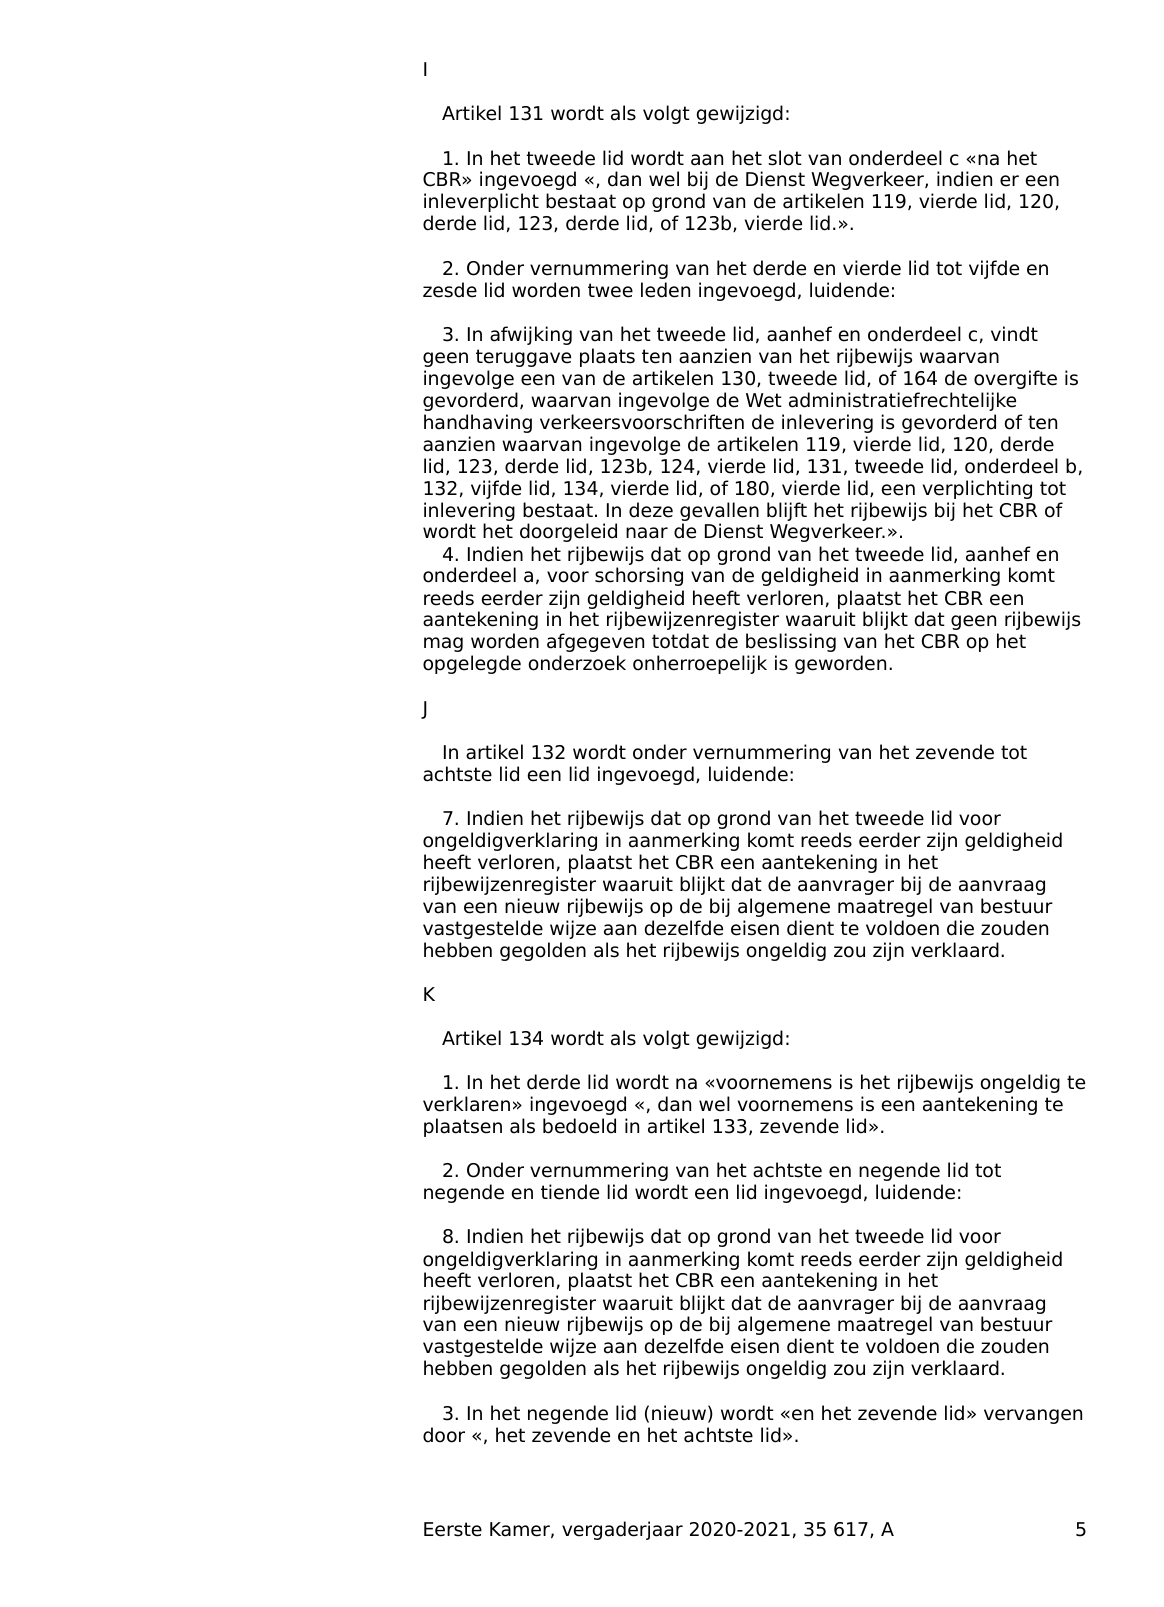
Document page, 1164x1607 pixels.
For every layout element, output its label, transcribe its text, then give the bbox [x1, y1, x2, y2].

text 3. In het negende lid (nieuw) wordt «en het zevende lid» vervangen door «, het zevende en het achtste lid». [422, 1402, 1087, 1446]
text 1. In het derde lid wordt na «voornemens is het rijbewijs ongeldig te verklaren» ingevoegd «, dan wel voornemens is een aantekening te plaatsen als bedoeld in artikel 133, zevende lid». [422, 1072, 1087, 1138]
text I [422, 59, 1087, 81]
text 7. Indien het rijbewijs dat op grond van het tweede lid voor ongeldigverklaring in aanmerking komt reeds eerder zijn geldigheid heeft verloren, plaatst het CBR een aantekening in het rijbewijzenregister waaruit blijkt dat de aanvrager bij de aanvraag van een nieuw rijbewijs op de bij algemene maatregel van bestuur vastgestelde wijze aan dezelfde eisen dient te voldoen die zouden hebben gegolden als het rijbewijs ongeldig zou zijn verklaard. [422, 808, 1087, 962]
text 3. In afwijking van het tweede lid, aanhef en onderdeel c, vindt geen teruggave plaats ten aanzien van het rijbewijs waarvan ingevolge een van de artikelen 130, tweede lid, of 164 de overgifte is gevorderd, waarvan ingevolge de Wet administratiefrechtelijke handhaving verkeersvoorschriften de inlevering is gevorderd of ten aanzien waarvan ingevolge de artikelen 119, vierde lid, 120, derde lid, 123, derde lid, 123b, 124, vierde lid, 131, tweede lid, onderdeel b, 132, vijfde lid, 134, vierde lid, of 180, vierde lid, een verplichting tot inlevering bestaat. In deze gevallen blijft het rijbewijs bij het CBR of wordt het doorgeleid naar de Dienst Wegverkeer.». [422, 324, 1087, 543]
text K [422, 984, 1087, 1006]
text In artikel 132 wordt onder vernummering van het zevende tot achtste lid een lid ingevoegd, luidende: [422, 742, 1087, 786]
text 8. Indien het rijbewijs dat op grond van het tweede lid voor ongeldigverklaring in aanmerking komt reeds eerder zijn geldigheid heeft verloren, plaatst het CBR een aantekening in het rijbewijzenregister waaruit blijkt dat de aanvrager bij de aanvraag van een nieuw rijbewijs op de bij algemene maatregel van bestuur vastgestelde wijze aan dezelfde eisen dient te voldoen die zouden hebben gegolden als het rijbewijs ongeldig zou zijn verklaard. [422, 1226, 1087, 1380]
text 4. Indien het rijbewijs dat op grond van het tweede lid, aanhef en onderdeel a, voor schorsing van de geldigheid in aanmerking komt reeds eerder zijn geldigheid heeft verloren, plaatst het CBR een aantekening in het rijbewijzenregister waaruit blijkt dat geen rijbewijs mag worden afgegeven totdat de beslissing van het CBR op het opgelegde onderzoek onherroepelijk is geworden. [422, 543, 1087, 675]
text Artikel 134 wordt als volgt gewijzigd: [422, 1028, 1087, 1050]
text J [422, 697, 1087, 719]
text Artikel 131 wordt als volgt gewijzigd: [422, 103, 1087, 125]
text 2. Onder vernummering van het achtste en negende lid tot negende en tiende lid wordt een lid ingevoegd, luidende: [422, 1160, 1087, 1204]
text 1. In het tweede lid wordt aan het slot van onderdeel c «na het CBR» ingevoegd «, dan wel bij de Dienst Wegverkeer, indien er een inleverplicht bestaat op grond van de artikelen 119, vierde lid, 120, derde lid, 123, derde lid, of 123b, vierde lid.». [422, 147, 1087, 235]
text 2. Onder vernummering van het derde en vierde lid tot vijfde en zesde lid worden twee leden ingevoegd, luidende: [422, 257, 1087, 301]
